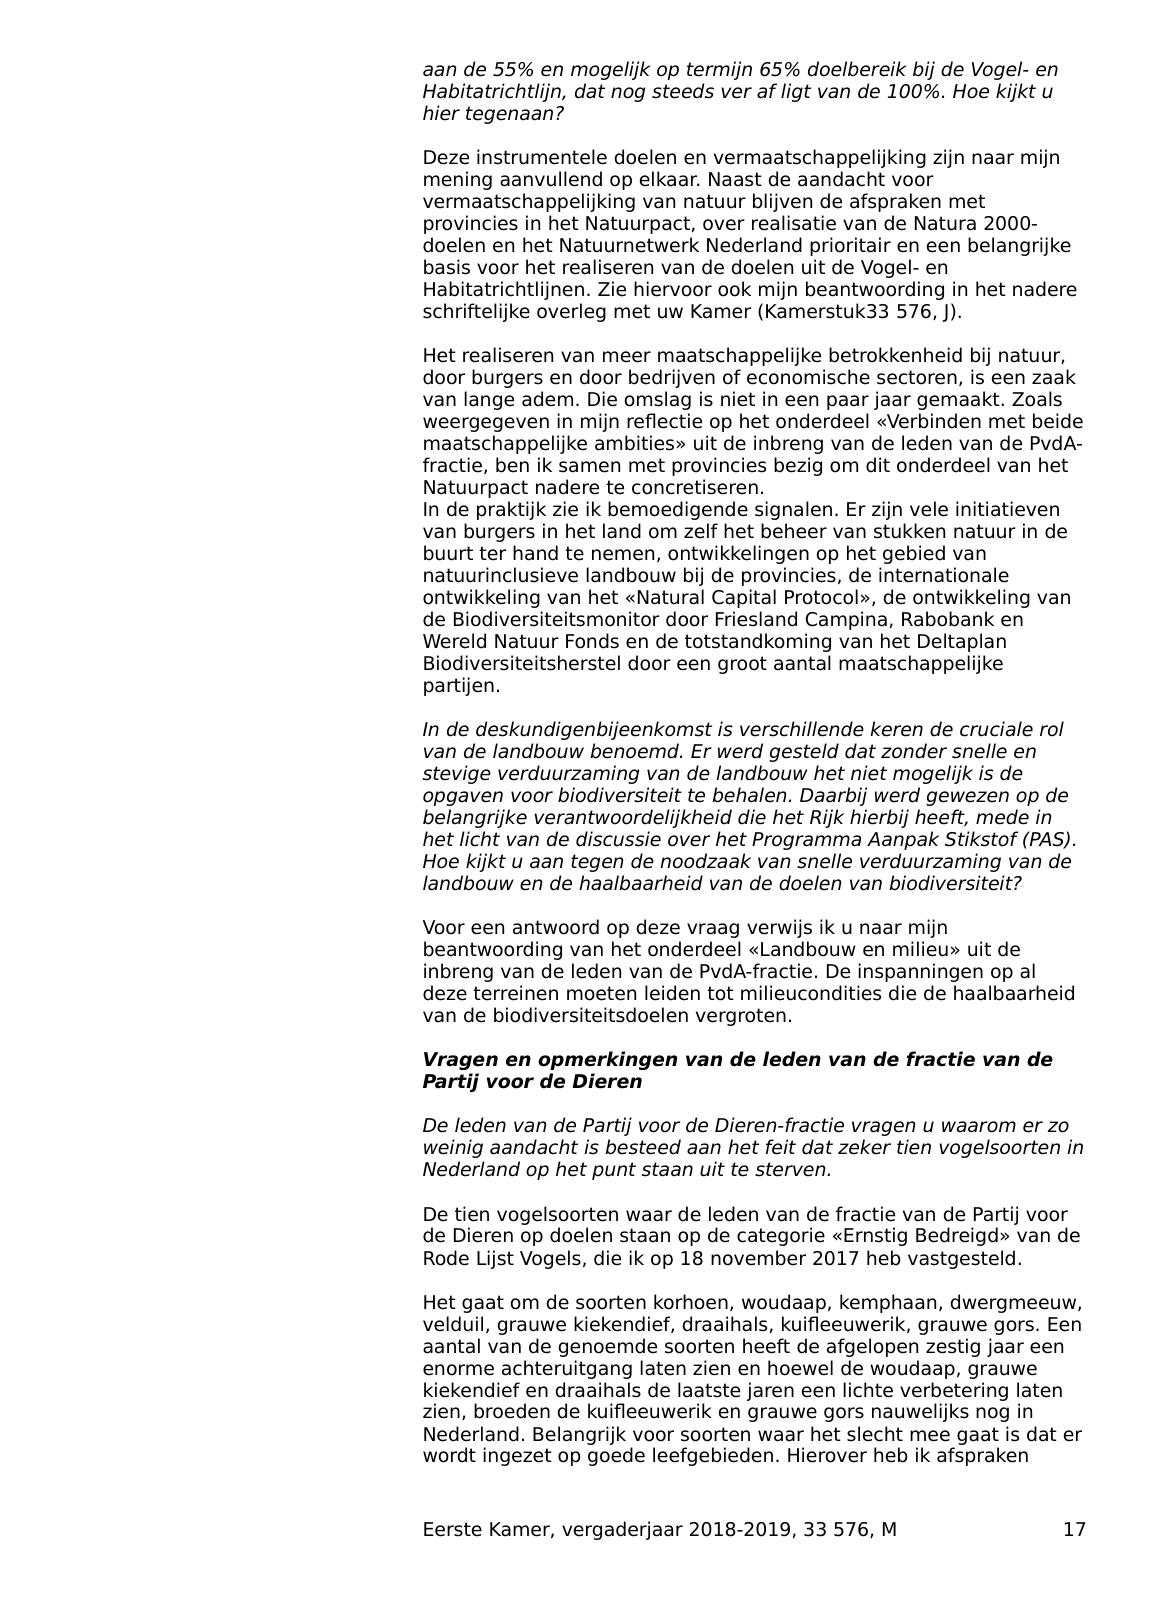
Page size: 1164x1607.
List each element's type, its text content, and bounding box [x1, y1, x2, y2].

text aan de 55% en mogelijk op termijn 65% doelbereik bij de Vogel- en Habitatrichtlijn, dat nog steeds ver af ligt van de 100%. Hoe kijkt u hier tegenaan? [422, 59, 1087, 125]
text Deze instrumentele doelen en vermaatschappelijking zijn naar mijn mening aanvullend op elkaar. Naast de aandacht voor vermaatschappelijking van natuur blijven de afspraken met provincies in het Natuurpact, over realisatie van de Natura 2000-doelen en het Natuurnetwerk Nederland prioritair en een belangrijke basis voor het realiseren van de doelen uit de Vogel- en Habitatrichtlijnen. Zie hiervoor ook mijn beantwoording in het nadere schriftelijke overleg met uw Kamer (Kamerstuk33 576, J). [422, 147, 1087, 323]
subtitle Vragen en opmerkingen van de leden van de fractie van de Partij voor de Dieren [422, 1049, 1087, 1093]
text Het realiseren van meer maatschappelijke betrokkenheid bij natuur, door burgers en door bedrijven of economische sectoren, is een zaak van lange adem. Die omslag is niet in een paar jaar gemaakt. Zoals weergegeven in mijn reflectie op het onderdeel «Verbinden met beide maatschappelijke ambities» uit de inbreng van de leden van de PvdA-fractie, ben ik samen met provincies bezig om dit onderdeel van het Natuurpact nadere te concretiseren. [422, 345, 1087, 499]
text In de deskundigenbijeenkomst is verschillende keren de cruciale rol van de landbouw benoemd. Er werd gesteld dat zonder snelle en stevige verduurzaming van de landbouw het niet mogelijk is de opgaven voor biodiversiteit te behalen. Daarbij werd gewezen op de belangrijke verantwoordelijkheid die het Rijk hierbij heeft, mede in het licht van de discussie over het Programma Aanpak Stikstof (PAS). Hoe kijkt u aan tegen de noodzaak van snelle verduurzaming van de landbouw en de haalbaarheid van de doelen van biodiversiteit? [422, 719, 1087, 895]
text Het gaat om de soorten korhoen, woudaap, kemphaan, dwergmeeuw, velduil, grauwe kiekendief, draaihals, kuifleeuwerik, grauwe gors. Een aantal van de genoemde soorten heeft de afgelopen zestig jaar een enorme achteruitgang laten zien en hoewel de woudaap, grauwe kiekendief en draaihals de laatste jaren een lichte verbetering laten zien, broeden de kuifleeuwerik en grauwe gors nauwelijks nog in Nederland. Belangrijk voor soorten waar het slecht mee gaat is dat er wordt ingezet op goede leefgebieden. Hierover heb ik afspraken [422, 1292, 1087, 1467]
text De leden van de Partij voor de Dieren-fractie vragen u waarom er zo weinig aandacht is besteed aan het feit dat zeker tien vogelsoorten in Nederland op het punt staan uit te sterven. [422, 1115, 1087, 1181]
text Voor een antwoord op deze vraag verwijs ik u naar mijn beantwoording van het onderdeel «Landbouw en milieu» uit de inbreng van de leden van de PvdA-fractie. De inspanningen op al deze terreinen moeten leiden tot milieucondities die de haalbaarheid van de biodiversiteitsdoelen vergroten. [422, 917, 1087, 1027]
text De tien vogelsoorten waar de leden van de fractie van de Partij voor de Dieren op doelen staan op de categorie «Ernstig Bedreigd» van de Rode Lijst Vogels, die ik op 18 november 2017 heb vastgesteld. [422, 1203, 1087, 1269]
text In de praktijk zie ik bemoedigende signalen. Er zijn vele initiatieven van burgers in het land om zelf het beheer van stukken natuur in de buurt ter hand te nemen, ontwikkelingen op het gebied van natuurinclusieve landbouw bij de provincies, de internationale ontwikkeling van het «Natural Capital Protocol», de ontwikkeling van de Biodiversiteitsmonitor door Friesland Campina, Rabobank en Wereld Natuur Fonds en de totstandkoming van het Deltaplan Biodiversiteitsherstel door een groot aantal maatschappelijke partijen. [422, 499, 1087, 697]
